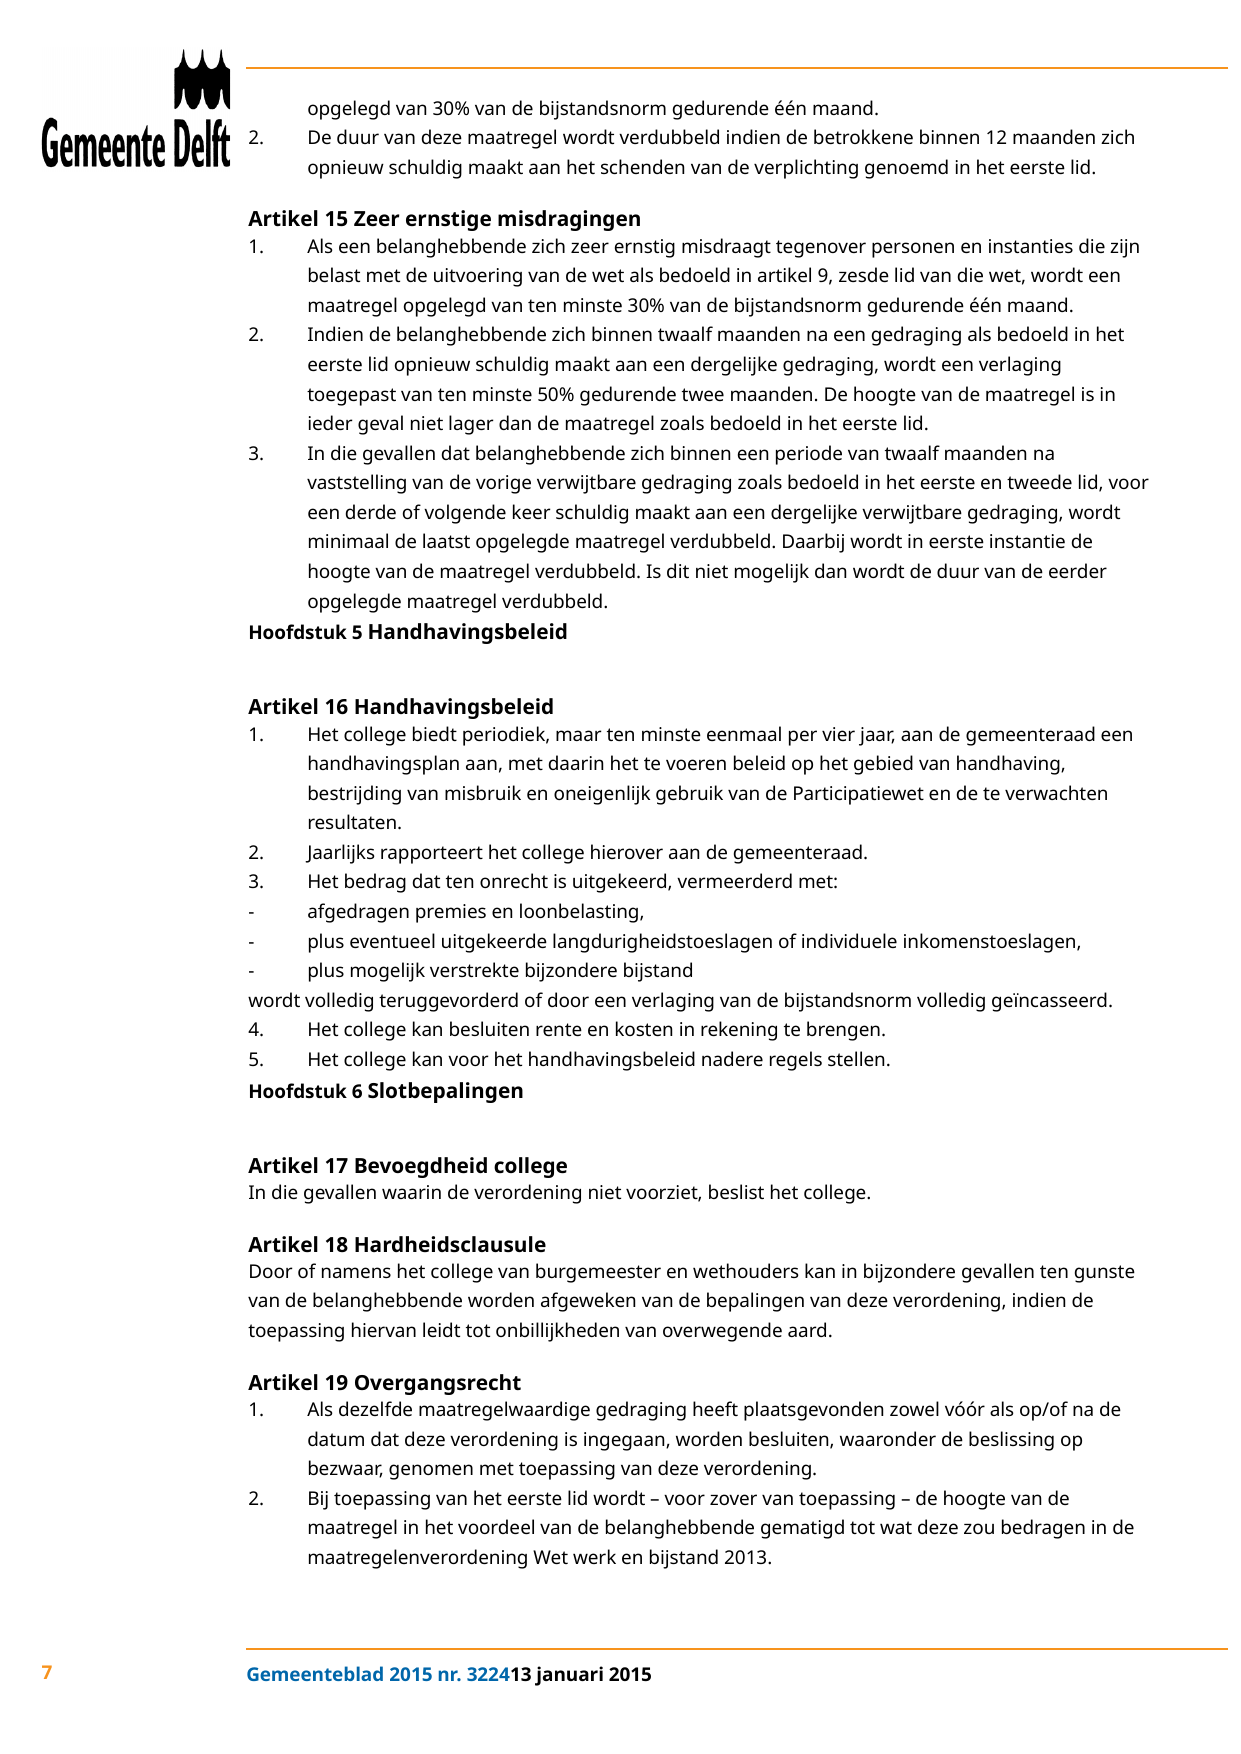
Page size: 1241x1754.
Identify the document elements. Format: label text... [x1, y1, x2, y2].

text Artikel 16 Handhavingsbeleid [248, 692, 1152, 721]
list plus mogelijk verstrekte bijzondere bijstand [248, 957, 1152, 983]
text In die gevallen waarin de verordening niet voorziet, beslist het college. [248, 1179, 1152, 1205]
picture [41, 47, 231, 172]
list Bij toepassing van het eerste lid wordt – voor zover van toepassing – de hoogte van de maatregel in het voordeel van de belanghebbende gematigd tot wat deze zou bedragen in de maatregelenverordening Wet werk en bijstand 2013. [248, 1485, 1152, 1570]
list Het bedrag dat ten onrecht is uitgekeerd, vermeerderd met: [248, 869, 1152, 894]
list Het college kan voor het handhavingsbeleid nadere regels stellen. [248, 1046, 1152, 1072]
list plus eventueel uitgekeerde langdurigheidstoeslagen of individuele inkomenstoeslagen, [248, 928, 1152, 954]
text Door of namens het college van burgemeester en wethouders kan in bijzondere gevallen ten gunste van de belanghebbende worden afgeweken van de bepalingen van deze verordening, indien de toepassing hiervan leidt tot onbillijkheden van overwegende aard. [248, 1258, 1152, 1343]
text Artikel 17 Bevoegdheid college [248, 1151, 1152, 1179]
text wordt volledig teruggevorderd of door een verlaging van de bijstandsnorm volledig geïncasseerd. [248, 987, 1152, 1013]
list Het college kan besluiten rente en kosten in rekening te brengen. [248, 1017, 1152, 1042]
text Artikel 19 Overgangsrecht [248, 1368, 1152, 1396]
list Indien de belanghebbende zich binnen twaalf maanden na een gedraging als bedoeld in het eerste lid opnieuw schuldig maakt aan een dergelijke gedraging, wordt een verlaging toegepast van ten minste 50% gedurende twee maanden. De hoogte van de maatregel is in ieder geval niet lager dan de maatregel zoals bedoeld in het eerste lid. [248, 322, 1152, 436]
list afgedragen premies en loonbelasting, [248, 898, 1152, 924]
text Hoofdstuk 6 Slotbepalingen [248, 1076, 1152, 1104]
list Jaarlijks rapporteert het college hierover aan de gemeenteraad. [248, 839, 1152, 865]
list opgelegd van 30% van de bijstandsnorm gedurende één maand. [248, 95, 1152, 121]
list Als dezelfde maatregelwaardige gedraging heeft plaatsgevonden zowel vóór als op/of na de datum dat deze verordening is ingegaan, worden besluiten, waaronder de beslissing op bezwaar, genomen met toepassing van deze verordening. [248, 1396, 1152, 1481]
text Artikel 15 Zeer ernstige misdragingen [248, 204, 1152, 233]
text Hoofdstuk 5 Handhavingsbeleid [248, 617, 1152, 646]
list In die gevallen dat belanghebbende zich binnen een periode van twaalf maanden na vaststelling van de vorige verwijtbare gedraging zoals bedoeld in het eerste en tweede lid, voor een derde of volgende keer schuldig maakt aan een dergelijke verwijtbare gedraging, wordt minimaal de laatst opgelegde maatregel verdubbeld. Daarbij wordt in eerste instantie de hoogte van de maatregel verdubbeld. Is dit niet mogelijk dan wordt de duur van de eerder opgelegde maatregel verdubbeld. [248, 440, 1152, 613]
list Het college biedt periodiek, maar ten minste eenmaal per vier jaar, aan de gemeenteraad een handhavingsplan aan, met daarin het te voeren beleid op het gebied van handhaving, bestrijding van misbruik en oneigenlijk gebruik van de Participatiewet en de te verwachten resultaten. [248, 721, 1152, 835]
list De duur van deze maatregel wordt verdubbeld indien de betrokkene binnen 12 maanden zich opnieuw schuldig maakt aan het schenden van de verplichting genoemd in het eerste lid. [248, 124, 1152, 180]
text Artikel 18 Hardheidsclausule [248, 1230, 1152, 1258]
list Als een belanghebbende zich zeer ernstig misdraagt tegenover personen en instanties die zijn belast met de uitvoering van de wet als bedoeld in artikel 9, zesde lid van die wet, wordt een maatregel opgelegd van ten minste 30% van de bijstandsnorm gedurende één maand. [248, 233, 1152, 318]
